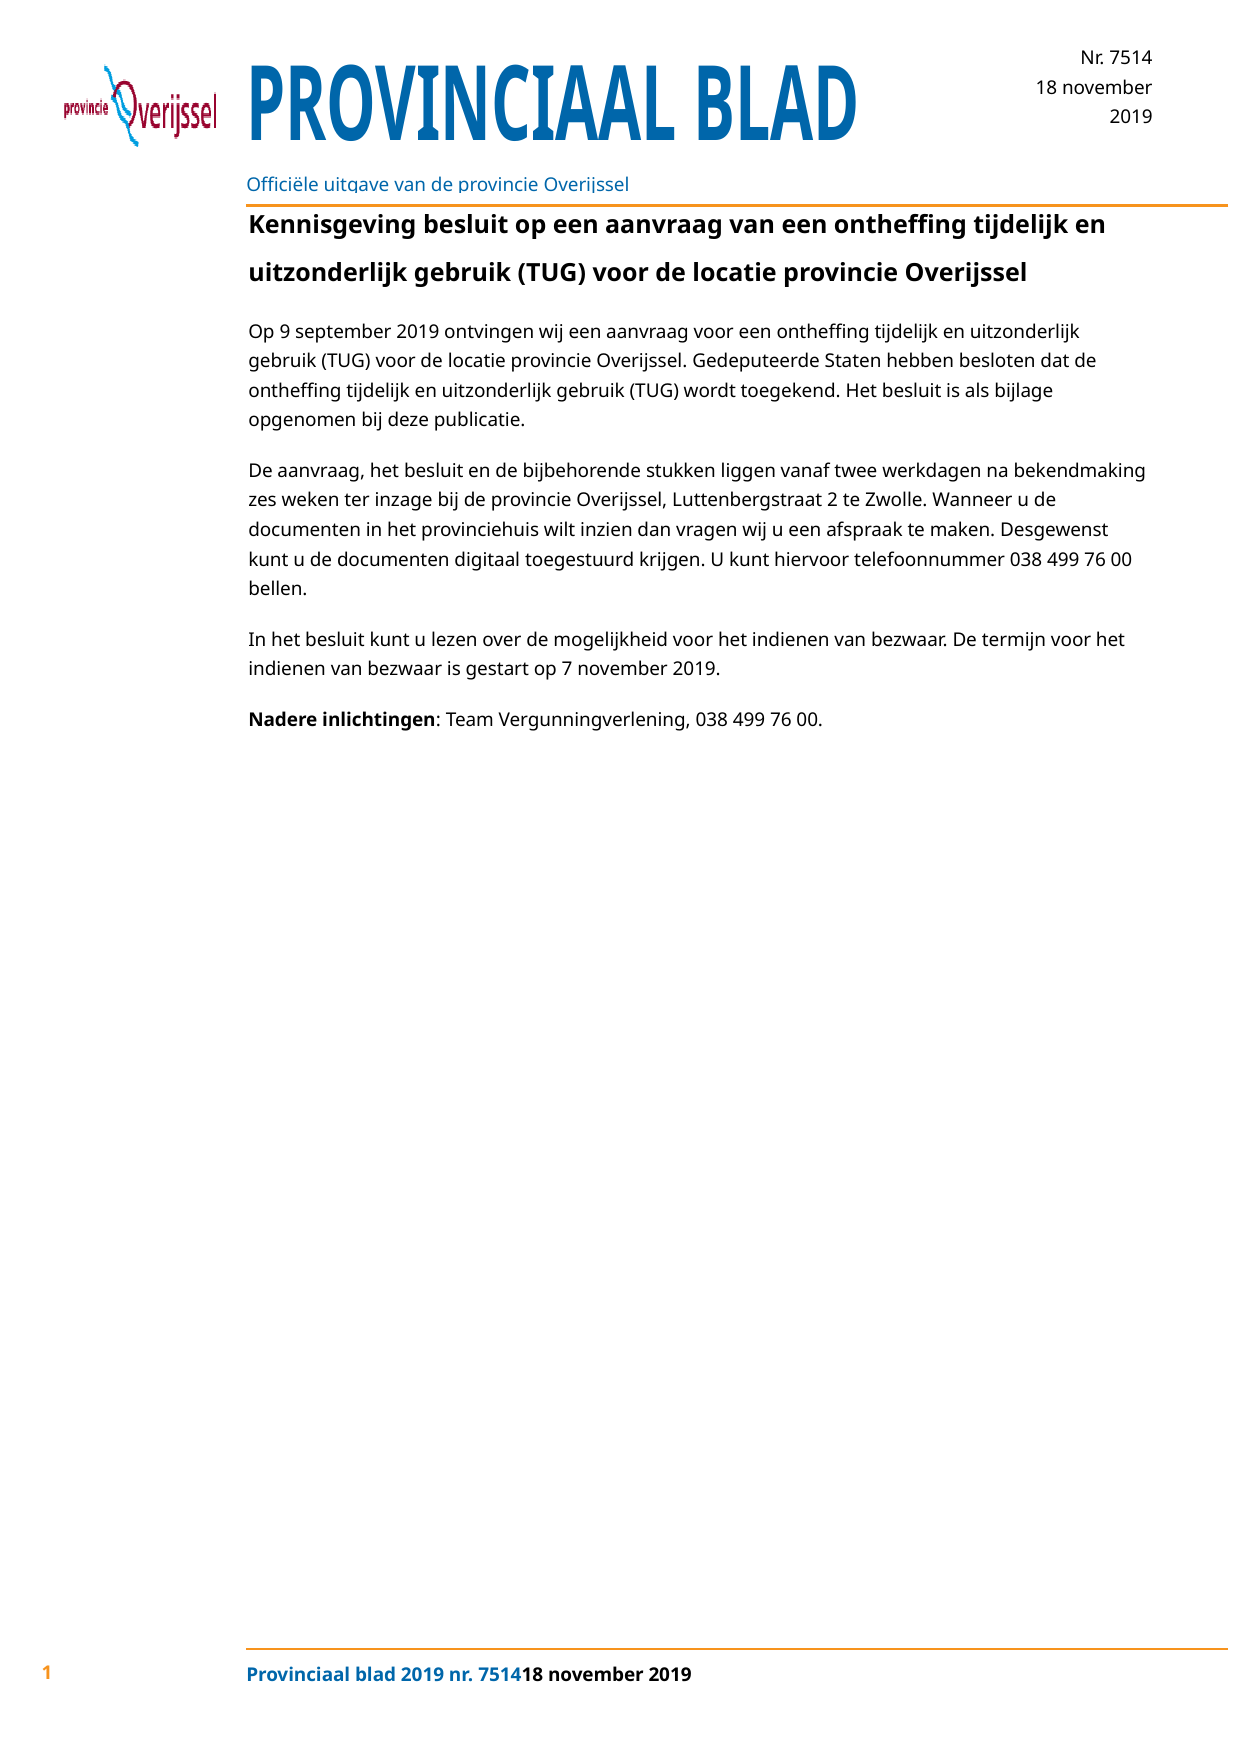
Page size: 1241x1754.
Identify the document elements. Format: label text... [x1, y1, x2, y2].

picture [41, 47, 231, 172]
text In het besluit kunt u lezen over de mogelijkheid voor het indienen van bezwaar. De termijn voor het indienen van bezwaar is gestart op 7 november 2019. [248, 626, 1152, 681]
text Kennisgeving besluit op een aanvraag van een ontheffing tijdelijk en uitzonderlijk gebruik (TUG) voor de locatie provincie Overijssel [248, 207, 1152, 288]
text De aanvraag, het besluit en de bijbehorende stukken liggen vanaf twee werkdagen na bekendmaking zes weken ter inzage bij de provincie Overijssel, Luttenbergstraat 2 te Zwolle. Wanneer u de documenten in het provinciehuis wilt inzien dan vragen wij u een afspraak te maken. Desgewenst kunt u de documenten digitaal toegestuurd krijgen. U kunt hiervoor telefoonnummer 038 499 76 00 bellen. [248, 457, 1152, 601]
text Nadere inlichtingen: Team Vergunningverlening, 038 499 76 00. [248, 706, 1152, 732]
text Op 9 september 2019 ontvingen wij een aanvraag voor een ontheffing tijdelijk en uitzonderlijk gebruik (TUG) voor de locatie provincie Overijssel. Gedeputeerde Staten hebben besloten dat de ontheffing tijdelijk en uitzonderlijk gebruik (TUG) wordt toegekend. Het besluit is als bijlage opgenomen bij deze publicatie. [248, 318, 1152, 432]
